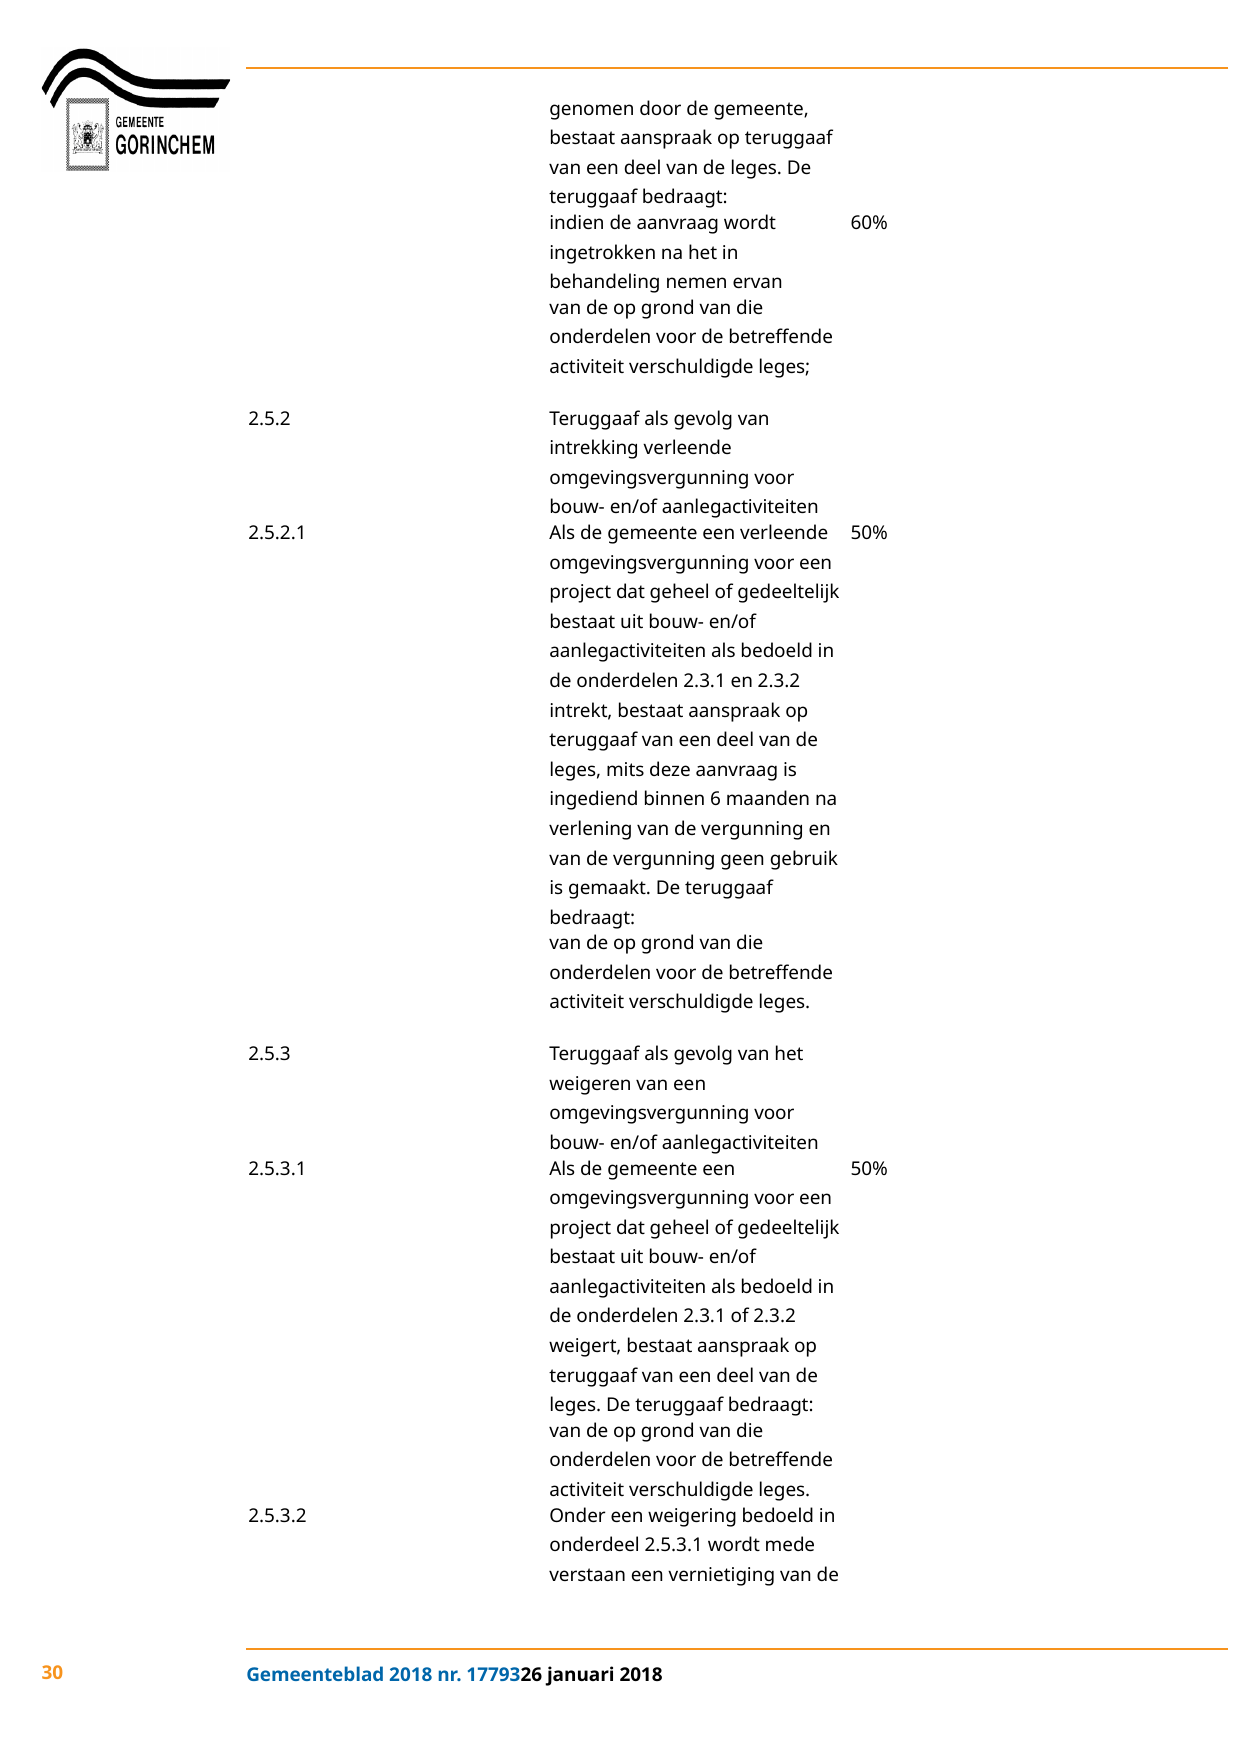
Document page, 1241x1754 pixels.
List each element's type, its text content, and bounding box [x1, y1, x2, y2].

table_cell [248, 95, 549, 209]
table_cell [850, 379, 1152, 405]
table_cell 2.5.2 [248, 405, 549, 519]
table_cell Als de gemeente een verleende omgevingsvergunning voor een project dat geheel of gedeeltelijk bestaat uit bouw- en/of aanlegactiviteiten als bedoeld in de onderdelen 2.3.1 en 2.3.2 intrekt, bestaat aanspraak op teruggaaf van een deel van de leges, mits deze aanvraag is ingediend binnen 6 maanden na verlening van de vergunning en van de vergunning geen gebruik is gemaakt. De teruggaaf bedraagt: [549, 519, 850, 929]
picture [41, 47, 231, 172]
table_cell [248, 379, 549, 405]
table_cell 50% [850, 1155, 1152, 1417]
table_cell [850, 1040, 1152, 1155]
table_cell [850, 1015, 1152, 1040]
table_cell [850, 95, 1152, 209]
table_cell van de op grond van die onderdelen voor de betreffende activiteit verschuldigde leges. [549, 1417, 850, 1502]
table_cell [850, 294, 1152, 379]
table_cell [850, 405, 1152, 519]
table_cell [850, 930, 1152, 1014]
table_cell Teruggaaf als gevolg van het weigeren van een omgevingsvergunning voor bouw- en/of aanlegactiviteiten [549, 1040, 850, 1155]
table_cell genomen door de gemeente, bestaat aanspraak op teruggaaf van een deel van de leges. De teruggaaf bedraagt: [549, 95, 850, 209]
table_cell [248, 1417, 549, 1502]
table_cell 2.5.2.1 [248, 519, 549, 929]
table_cell van de op grond van die onderdelen voor de betreffende activiteit verschuldigde leges. [549, 930, 850, 1014]
table_cell Als de gemeente een omgevingsvergunning voor een project dat geheel of gedeeltelijk bestaat uit bouw- en/of aanlegactiviteiten als bedoeld in de onderdelen 2.3.1 of 2.3.2 weigert, bestaat aanspraak op teruggaaf van een deel van de leges. De teruggaaf bedraagt: [549, 1155, 850, 1417]
table_cell 2.5.3 [248, 1040, 549, 1155]
table_cell [248, 294, 549, 379]
table_cell [549, 1015, 850, 1040]
table_cell 50% [850, 519, 1152, 929]
table_cell [549, 379, 850, 405]
table_cell 2.5.3.2 [248, 1502, 549, 1587]
table_cell [248, 209, 549, 294]
table_cell van de op grond van die onderdelen voor de betreffende activiteit verschuldigde leges; [549, 294, 850, 379]
table_cell Onder een weigering bedoeld in onderdeel 2.5.3.1 wordt mede verstaan een vernietiging van de [549, 1502, 850, 1587]
table_cell [248, 930, 549, 1014]
table_cell indien de aanvraag wordt ingetrokken na het in behandeling nemen ervan [549, 209, 850, 294]
table_cell [248, 1015, 549, 1040]
table_cell Teruggaaf als gevolg van intrekking verleende omgevingsvergunning voor bouw- en/of aanlegactiviteiten [549, 405, 850, 519]
table_cell [850, 1502, 1152, 1587]
table_cell 2.5.3.1 [248, 1155, 549, 1417]
table_cell [850, 1417, 1152, 1502]
table_cell 60% [850, 209, 1152, 294]
